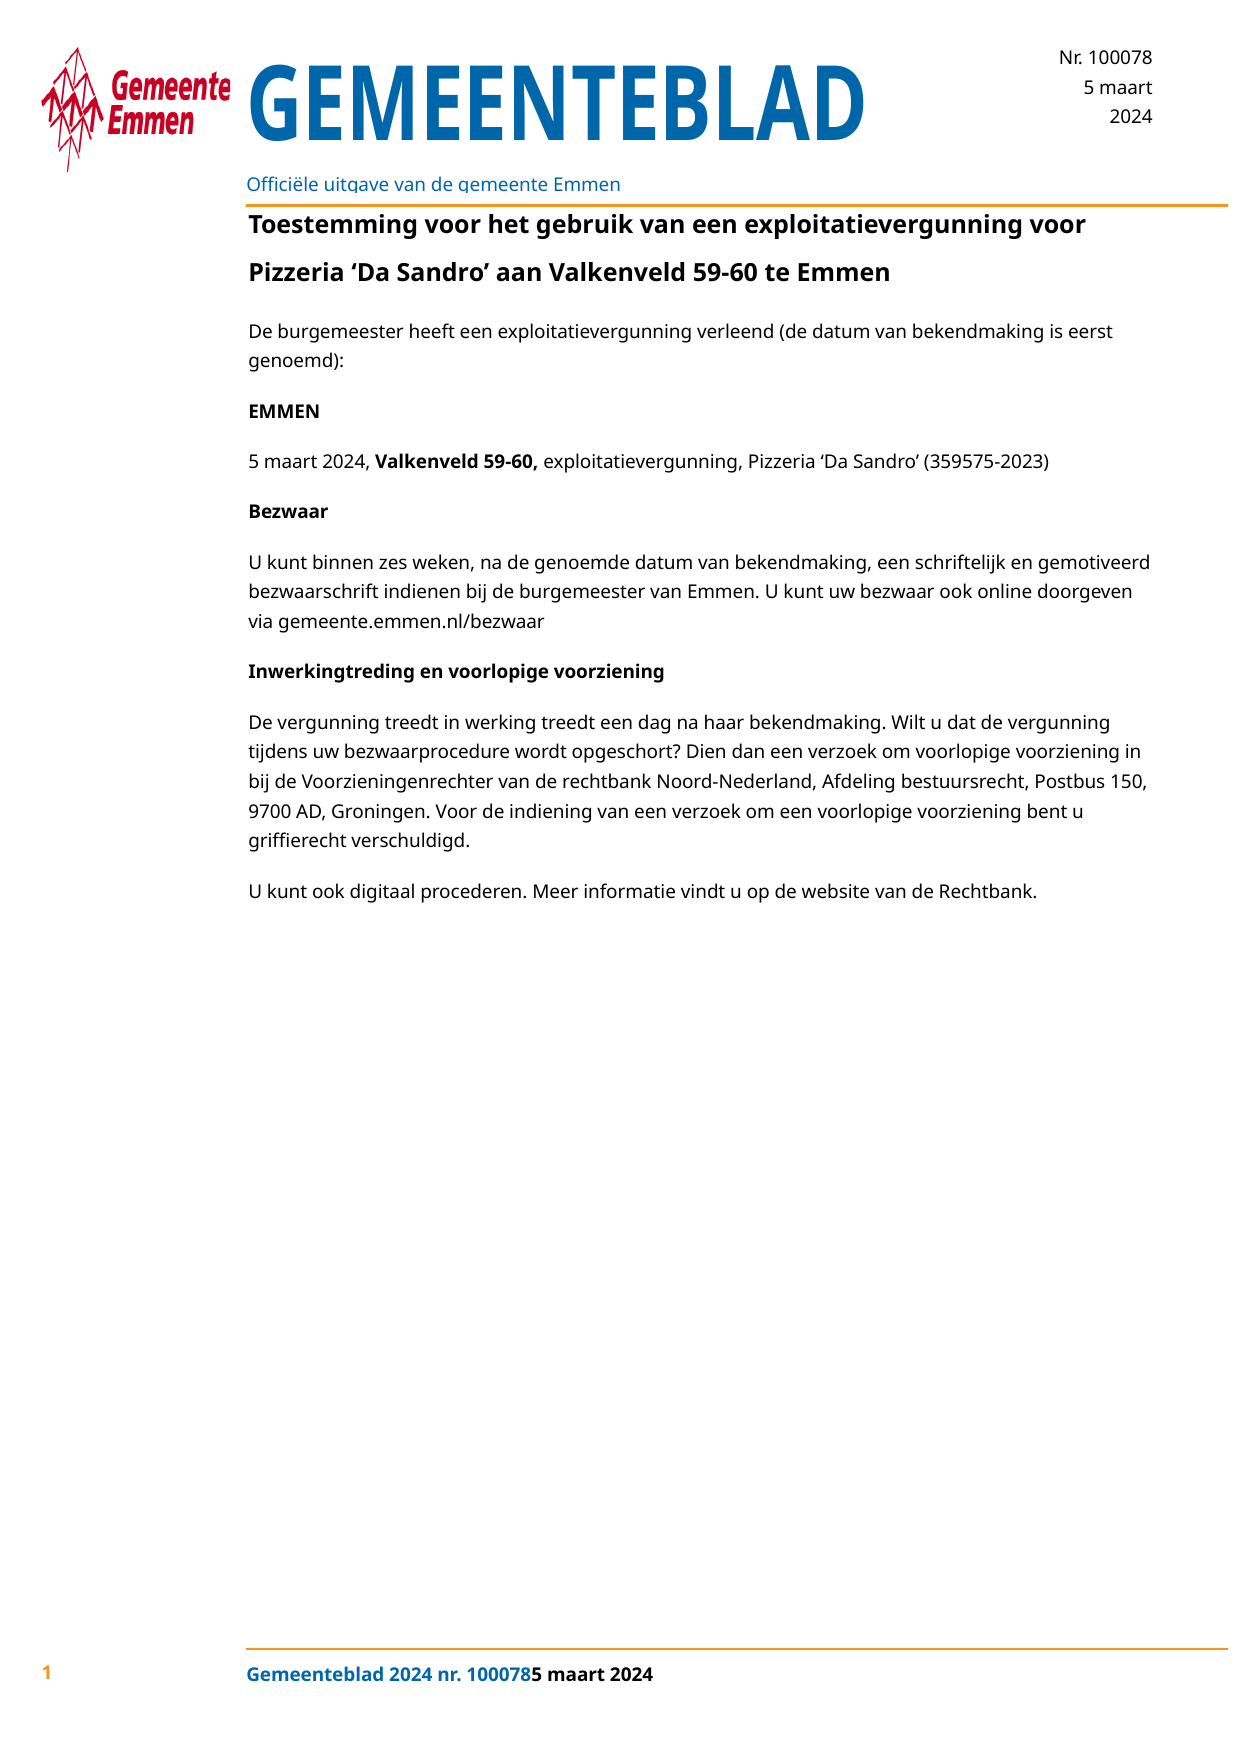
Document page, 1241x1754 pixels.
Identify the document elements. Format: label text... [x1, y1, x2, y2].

picture [41, 47, 231, 172]
text U kunt ook digitaal procederen. Meer informatie vindt u op de website van de Rechtbank. [248, 878, 1152, 904]
text 5 maart 2024, Valkenveld 59-60, exploitatievergunning, Pizzeria ‘Da Sandro’ (359575-2023) [248, 448, 1152, 474]
text Bezwaar [248, 499, 1152, 524]
text EMMEN [248, 398, 1152, 424]
text Inwerkingtreding en voorlopige voorziening [248, 659, 1152, 684]
text U kunt binnen zes weken, na de genoemde datum van bekendmaking, een schriftelijk en gemotiveerd bezwaarschrift indienen bij de burgemeester van Emmen. U kunt uw bezwaar ook online doorgeven via gemeente.emmen.nl/bezwaar [248, 549, 1152, 634]
text De burgemeester heeft een exploitatievergunning verleend (de datum van bekendmaking is eerst genoemd): [248, 318, 1152, 373]
text De vergunning treedt in werking treedt een dag na haar bekendmaking. Wilt u dat de vergunning tijdens uw bezwaarprocedure wordt opgeschort? Dien dan een verzoek om voorlopige voorziening in bij de Voorzieningenrechter van de rechtbank Noord-Nederland, Afdeling bestuursrecht, Postbus 150, 9700 AD, Groningen. Voor de indiening van een verzoek om een voorlopige voorziening bent u griffierecht verschuldigd. [248, 709, 1152, 853]
text Toestemming voor het gebruik van een exploitatievergunning voor Pizzeria ‘Da Sandro’ aan Valkenveld 59-60 te Emmen [248, 207, 1152, 288]
